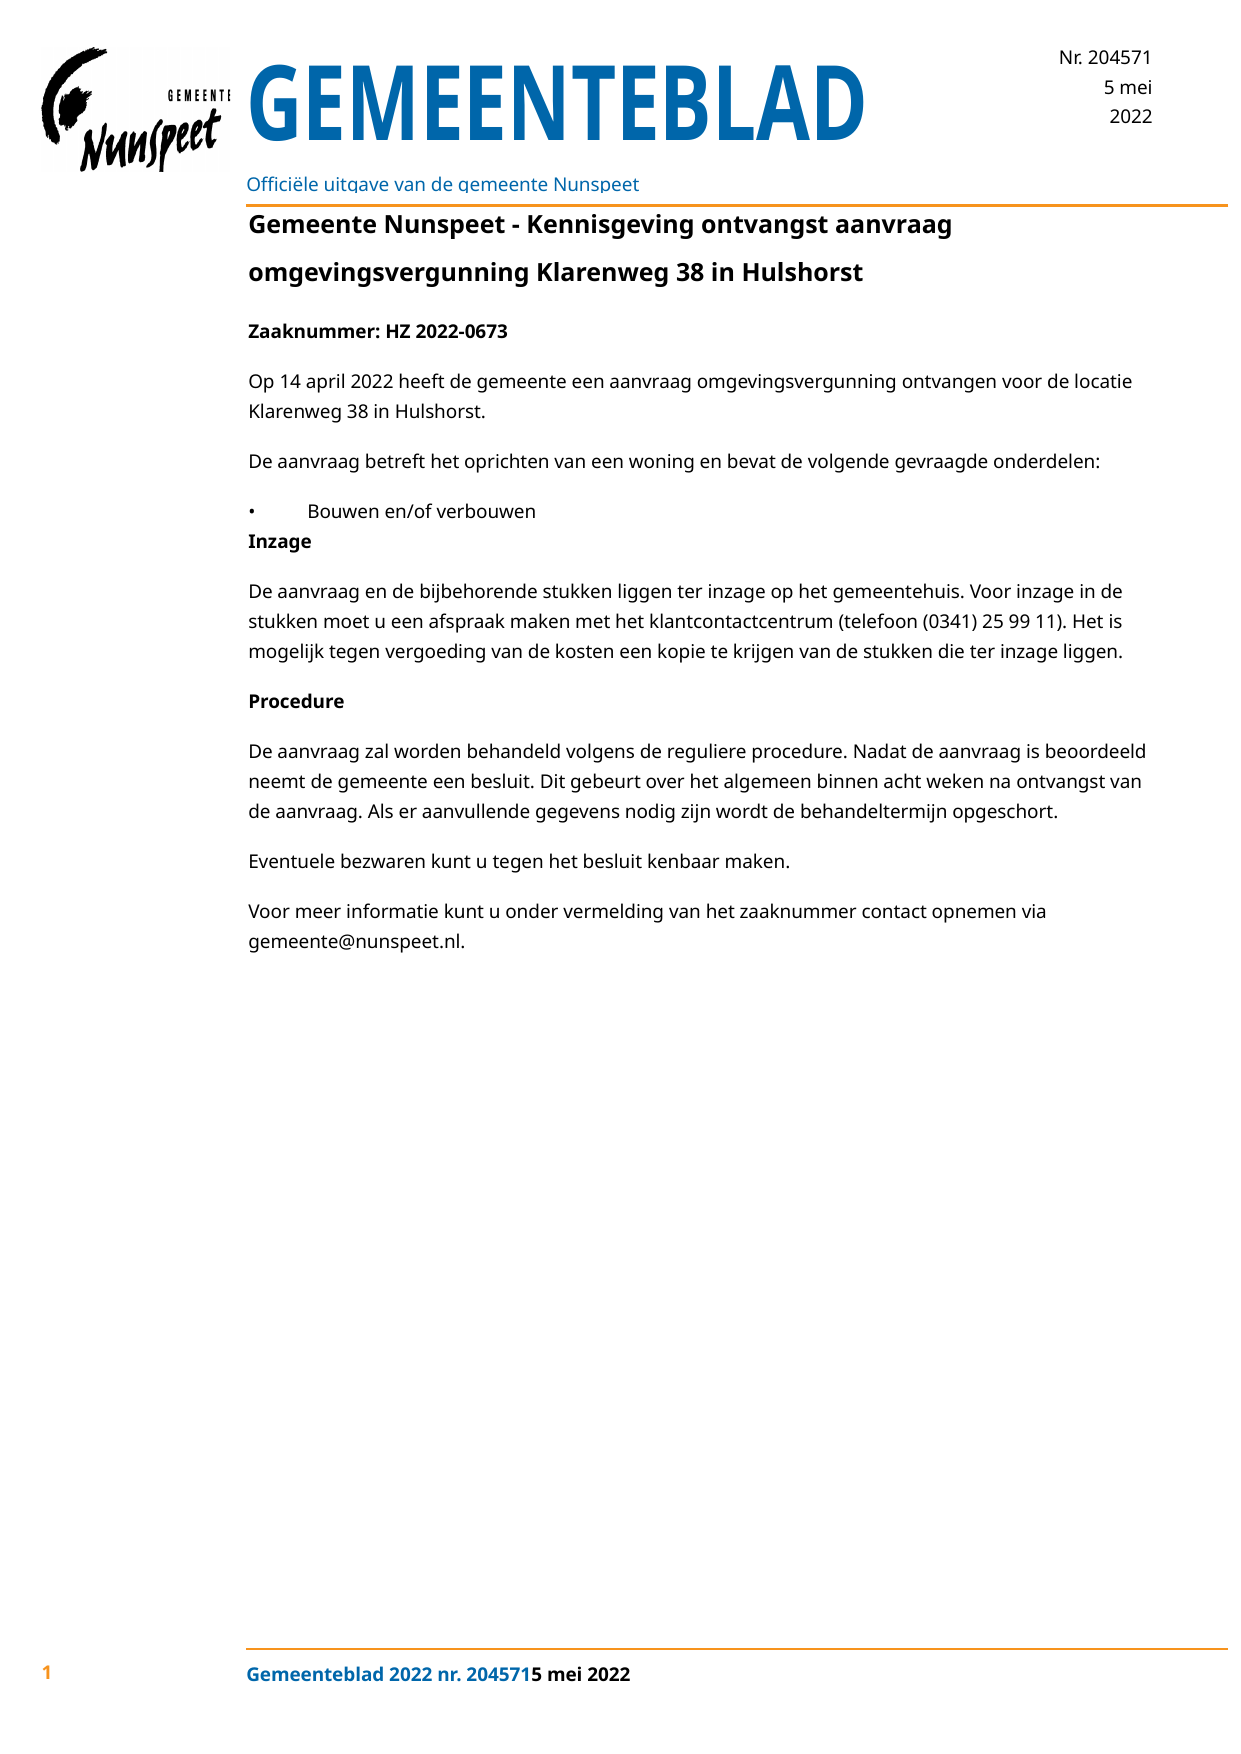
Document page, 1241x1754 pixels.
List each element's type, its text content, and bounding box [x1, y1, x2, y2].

text De aanvraag en de bijbehorende stukken liggen ter inzage op het gemeentehuis. Voor inzage in de stukken moet u een afspraak maken met het klantcontactcentrum (telefoon (0341) 25 99 11). Het is mogelijk tegen vergoeding van de kosten een kopie te krijgen van de stukken die ter inzage liggen. [248, 579, 1152, 664]
text Inzage [248, 528, 1152, 554]
text Procedure [248, 688, 1152, 714]
text Eventuele bezwaren kunt u tegen het besluit kenbaar maken. [248, 848, 1152, 874]
text Voor meer informatie kunt u onder vermelding van het zaaknummer contact opnemen via gemeente@nunspeet.nl. [248, 899, 1152, 954]
text Gemeente Nunspeet - Kennisgeving ontvangst aanvraag omgevingsvergunning Klarenweg 38 in Hulshorst [248, 207, 1152, 288]
list Bouwen en/of verbouwen [248, 499, 1152, 524]
text Op 14 april 2022 heeft de gemeente een aanvraag omgevingsvergunning ontvangen voor de locatie Klarenweg 38 in Hulshorst. [248, 368, 1152, 424]
text De aanvraag betreft het oprichten van een woning en bevat de volgende gevraagde onderdelen: [248, 448, 1152, 474]
text De aanvraag zal worden behandeld volgens de reguliere procedure. Nadat de aanvraag is beoordeeld neemt de gemeente een besluit. Dit gebeurt over het algemeen binnen acht weken na ontvangst van de aanvraag. Als er aanvullende gegevens nodig zijn wordt de behandeltermijn opgeschort. [248, 739, 1152, 824]
text Zaaknummer: HZ 2022-0673 [248, 318, 1152, 344]
picture [41, 47, 231, 172]
